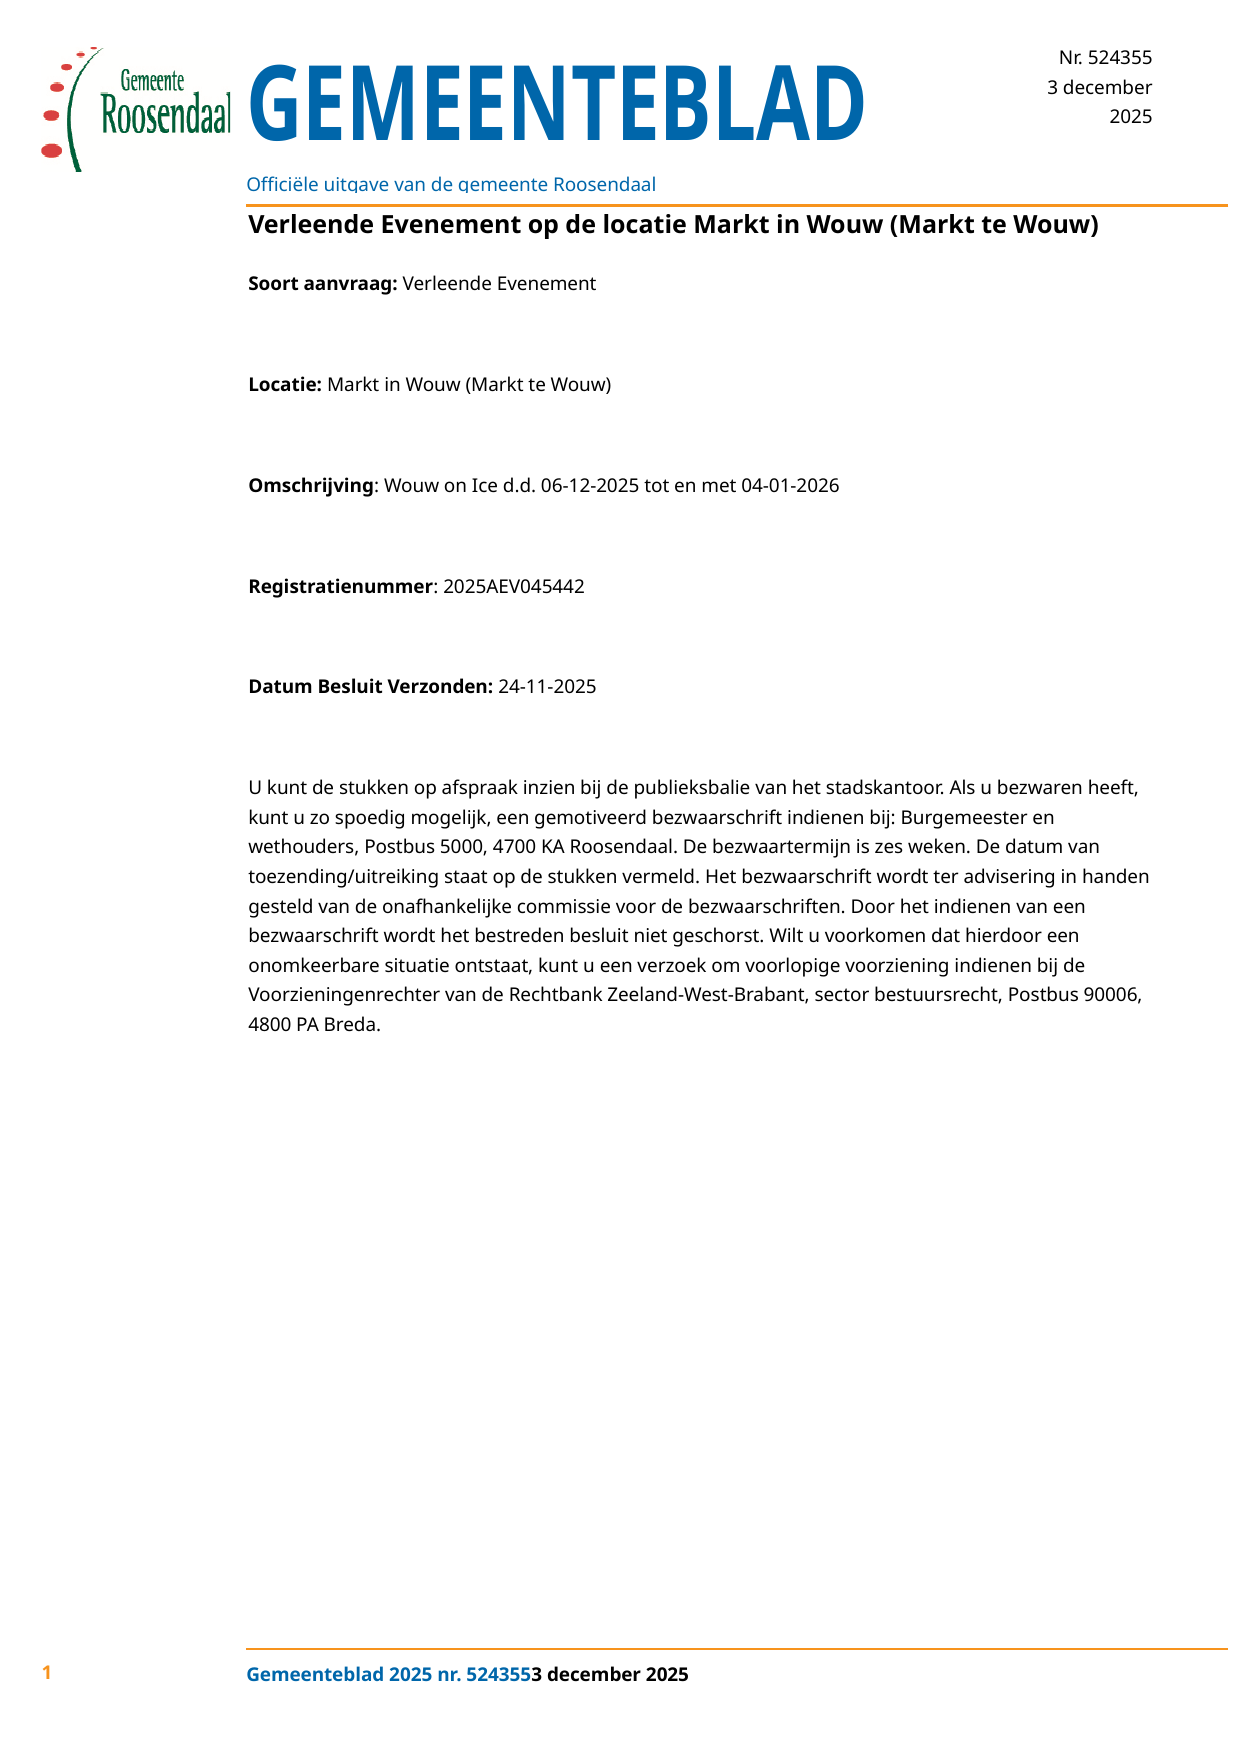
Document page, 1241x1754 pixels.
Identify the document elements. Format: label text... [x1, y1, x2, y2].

text Locatie: Markt in Wouw (Markt te Wouw) [248, 371, 1152, 397]
text Registratienummer: 2025AEV045442 [248, 573, 1152, 598]
text U kunt de stukken op afspraak inzien bij de publieksbalie van het stadskantoor. Als u bezwaren heeft, kunt u zo spoedig mogelijk, een gemotiveerd bezwaarschrift indienen bij: Burgemeester en wethouders, Postbus 5000, 4700 KA Roosendaal. De bezwaartermijn is zes weken. De datum van toezending/uitreiking staat op de stukken vermeld. Het bezwaarschrift wordt ter advisering in handen gesteld van de onafhankelijke commissie voor de bezwaarschriften. Door het indienen van een bezwaarschrift wordt het bestreden besluit niet geschorst. Wilt u voorkomen dat hierdoor een onomkeerbare situatie ontstaat, kunt u een verzoek om voorlopige voorziening indienen bij de Voorzieningenrechter van de Rechtbank Zeeland-West-Brabant, sector bestuursrecht, Postbus 90006, 4800 PA Breda. [248, 774, 1152, 1037]
text Omschrijving: Wouw on Ice d.d. 06-12-2025 tot en met 04-01-2026 [248, 472, 1152, 498]
text Soort aanvraag: Verleende Evenement [248, 270, 1152, 296]
text Verleende Evenement op de locatie Markt in Wouw (Markt te Wouw) [248, 207, 1152, 241]
text Datum Besluit Verzonden: 24-11-2025 [248, 674, 1152, 699]
picture [41, 47, 231, 172]
